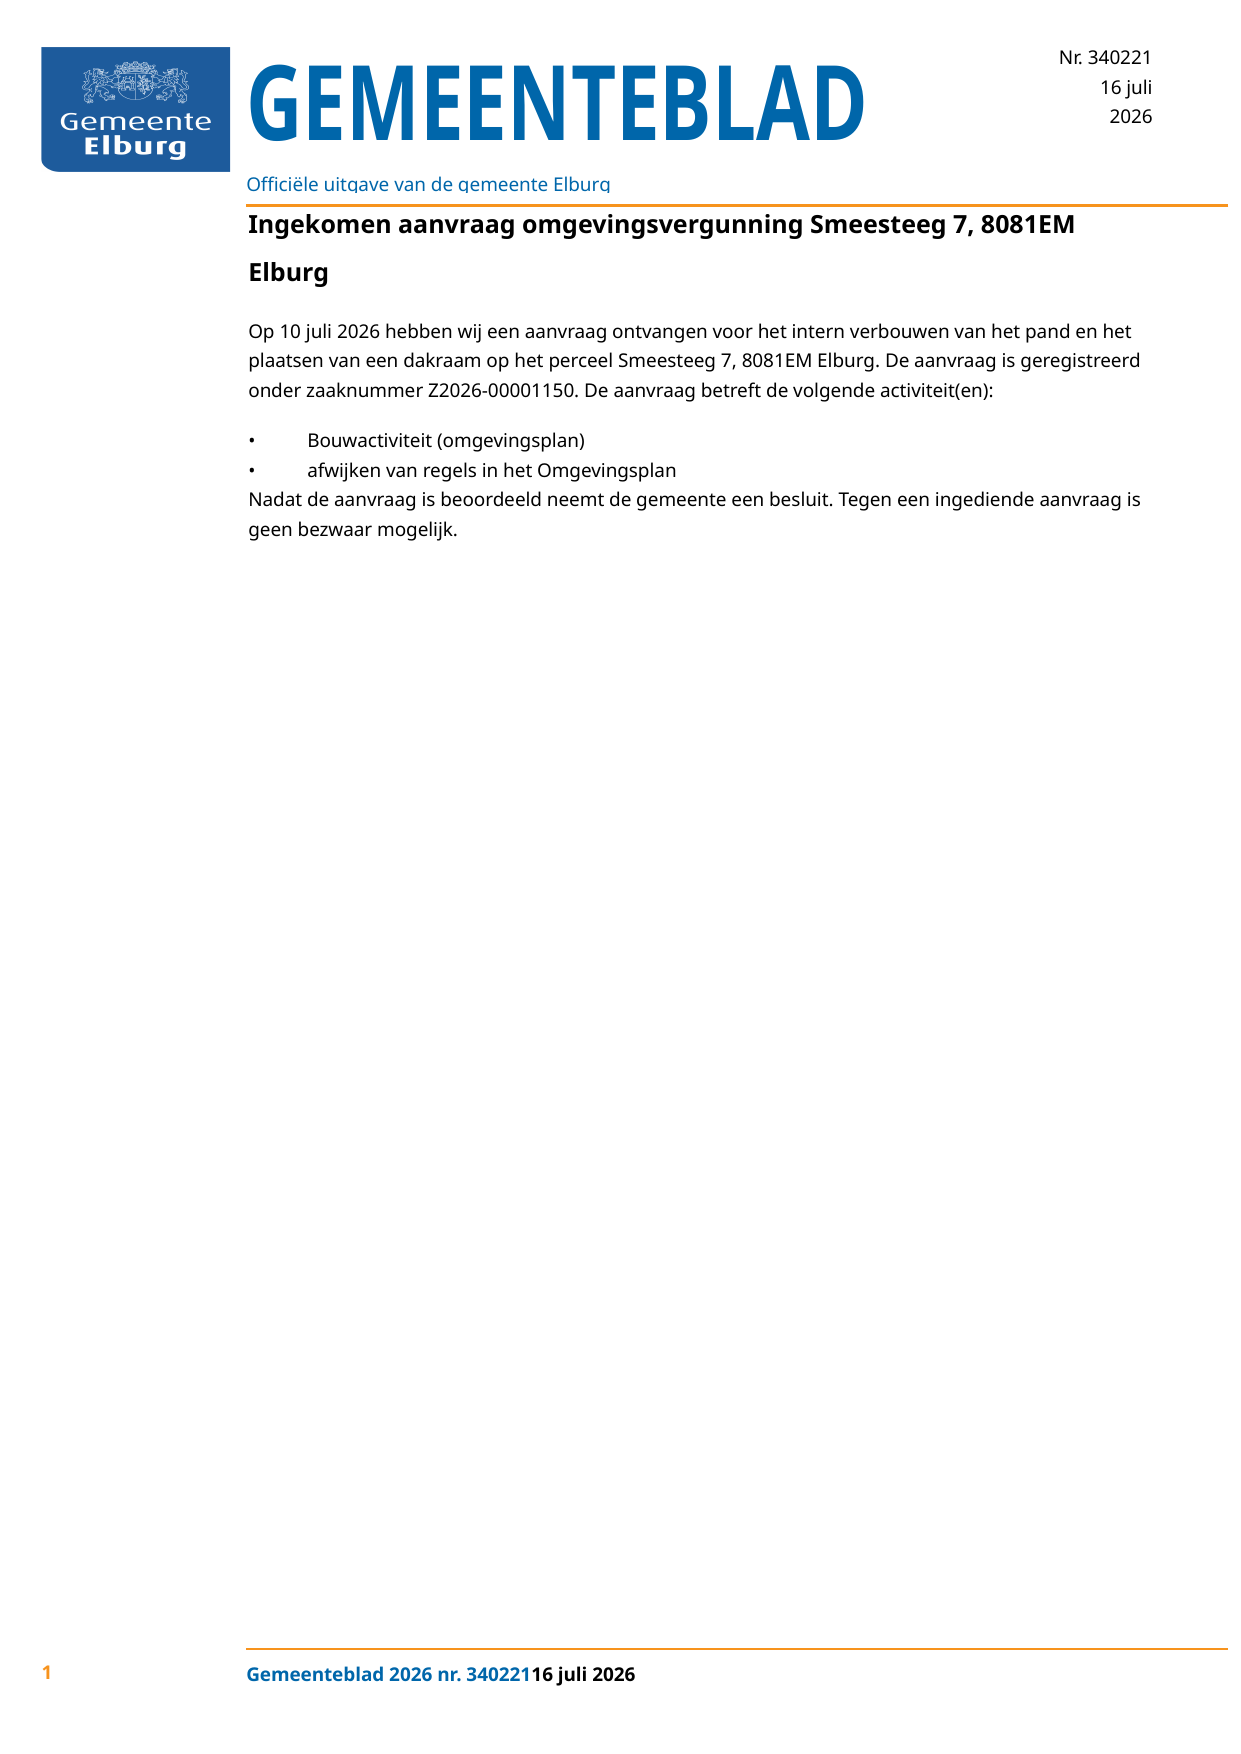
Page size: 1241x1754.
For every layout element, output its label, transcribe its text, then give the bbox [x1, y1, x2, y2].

list afwijken van regels in het Omgevingsplan [248, 457, 1152, 483]
text Nadat de aanvraag is beoordeeld neemt de gemeente een besluit. Tegen een ingediende aanvraag is geen bezwaar mogelijk. [248, 487, 1152, 542]
text Op 10 juli 2026 hebben wij een aanvraag ontvangen voor het intern verbouwen van het pand en het plaatsen van een dakraam op het perceel Smeesteeg 7, 8081EM Elburg. De aanvraag is geregistreerd onder zaaknummer Z2026-00001150. De aanvraag betreft de volgende activiteit(en): [248, 318, 1152, 403]
text Ingekomen aanvraag omgevingsvergunning Smeesteeg 7, 8081EM Elburg [248, 207, 1152, 288]
list Bouwactiviteit (omgevingsplan) [248, 427, 1152, 453]
picture [41, 47, 231, 172]
